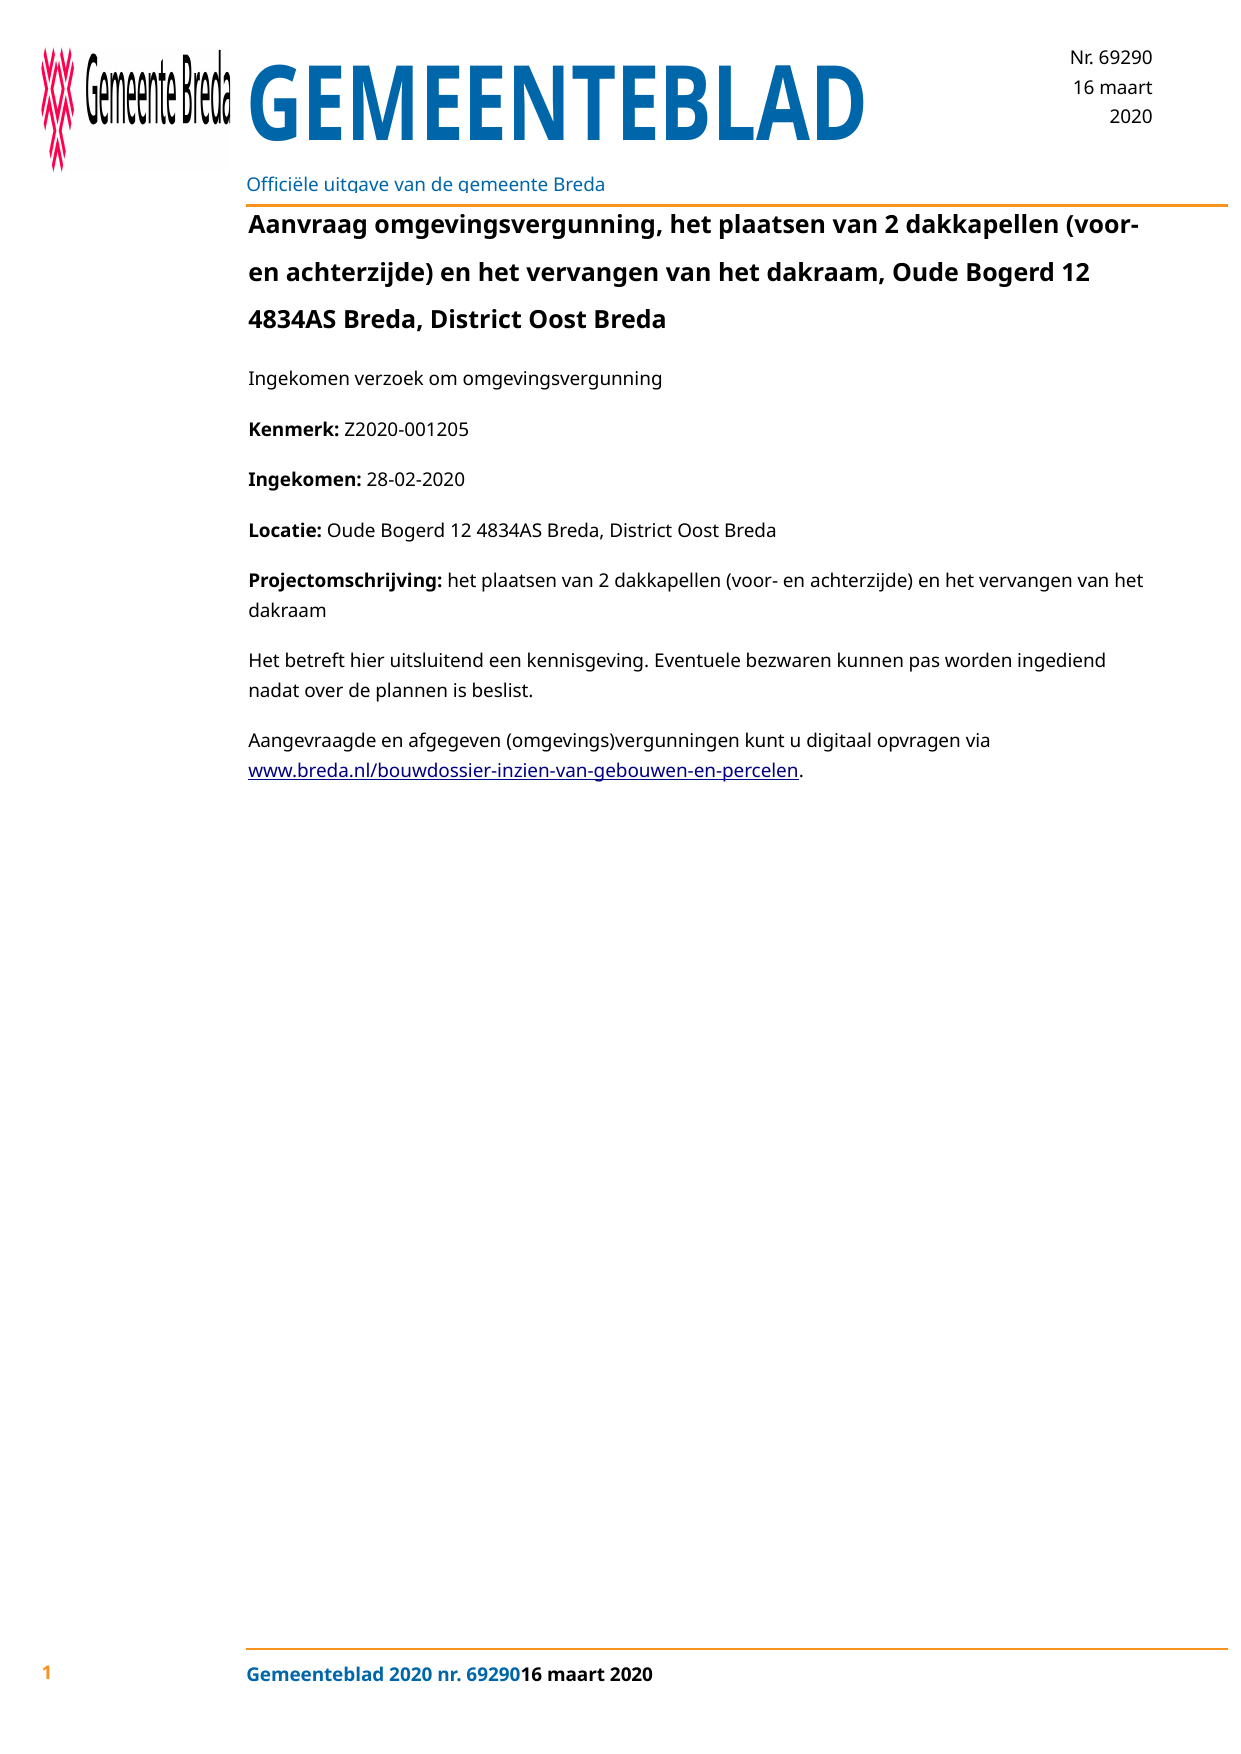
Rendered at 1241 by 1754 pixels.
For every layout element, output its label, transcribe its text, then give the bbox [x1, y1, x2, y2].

text Kenmerk: Z2020-001205 [248, 416, 1152, 442]
text Projectomschrijving: het plaatsen van 2 dakkapellen (voor- en achterzijde) en het vervangen van het dakraam [248, 567, 1152, 622]
text Ingekomen: 28-02-2020 [248, 466, 1152, 492]
text Aanvraag omgevingsvergunning, het plaatsen van 2 dakkapellen (voor- en achterzijde) en het vervangen van het dakraam, Oude Bogerd 12 4834AS Breda, District Oost Breda [248, 207, 1152, 336]
text Het betreft hier uitsluitend een kennisgeving. Eventuele bezwaren kunnen pas worden ingediend nadat over de plannen is beslist. [248, 647, 1152, 702]
text Aangevraagde en afgegeven (omgevings)vergunningen kunt u digitaal opvragen via www.breda.nl/bouwdossier-inzien-van-gebouwen-en-percelen. [248, 727, 1152, 782]
picture [41, 47, 231, 172]
text Ingekomen verzoek om omgevingsvergunning [248, 366, 1152, 391]
text Locatie: Oude Bogerd 12 4834AS Breda, District Oost Breda [248, 517, 1152, 542]
